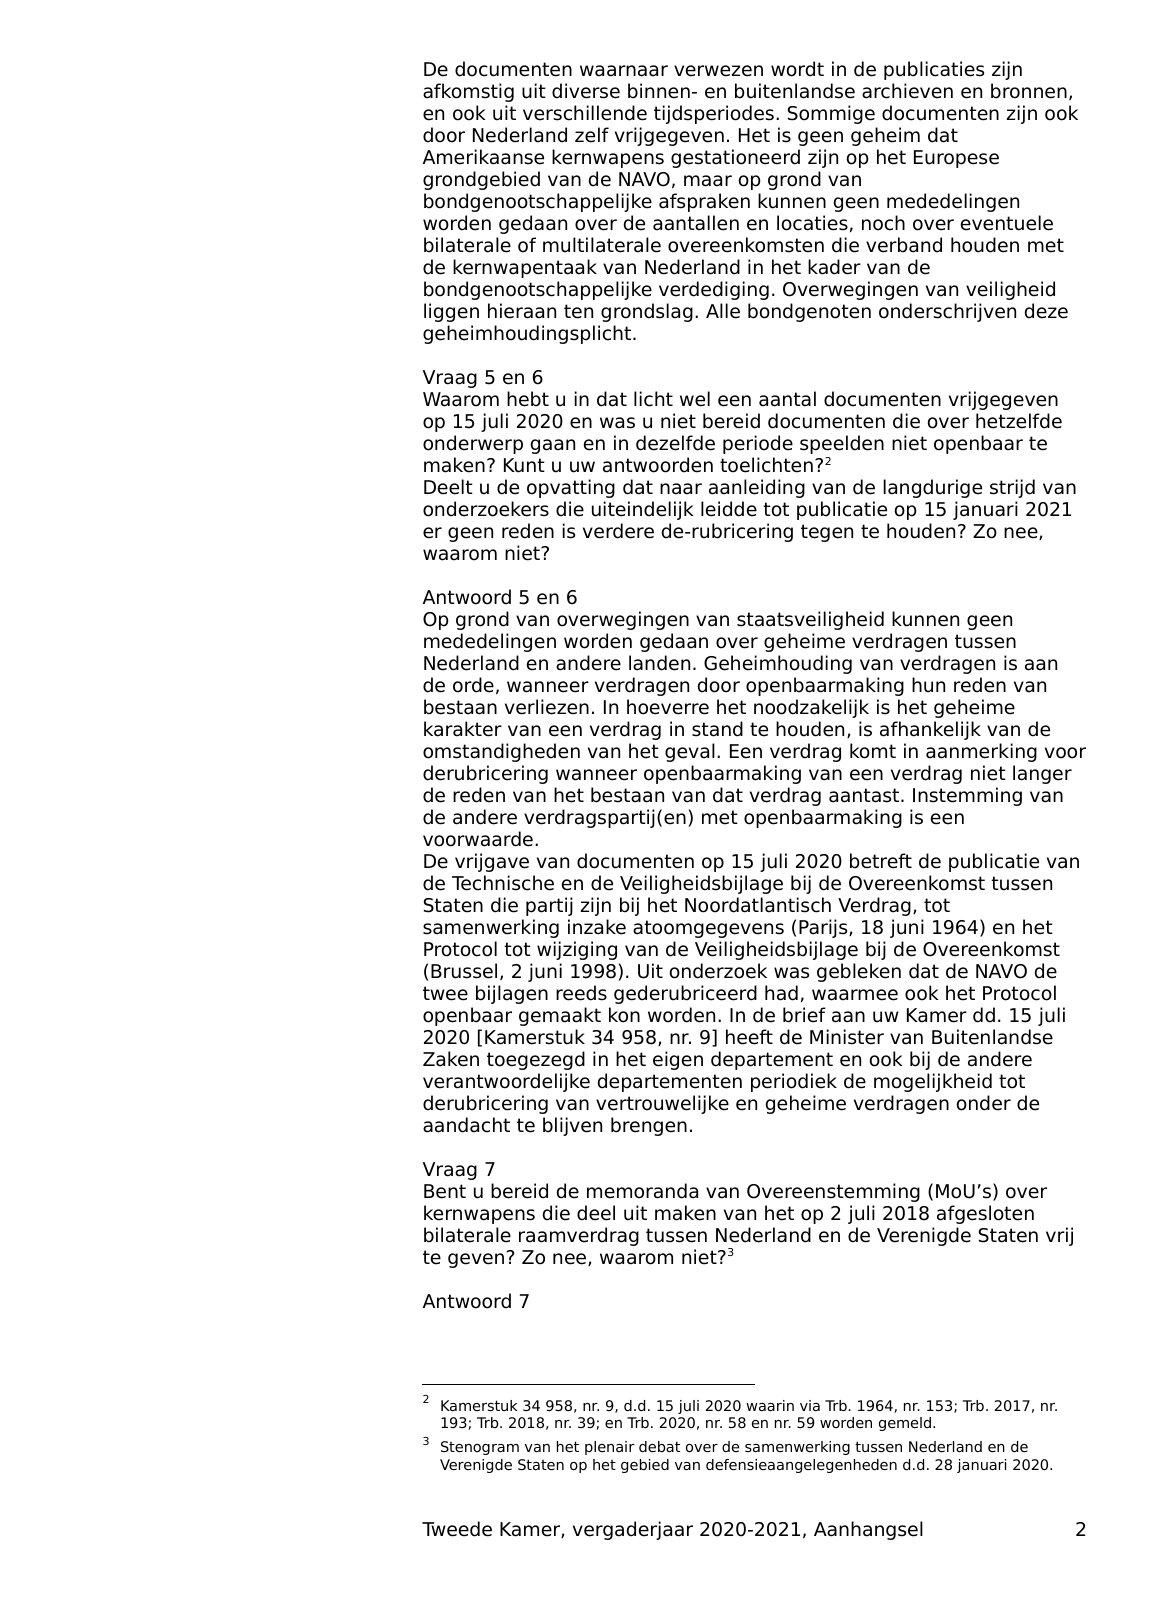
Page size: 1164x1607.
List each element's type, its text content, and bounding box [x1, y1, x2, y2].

text Antwoord 5 en 6 [422, 587, 1087, 609]
text Vraag 5 en 6 [422, 367, 1087, 389]
text Deelt u de opvatting dat naar aanleiding van de langdurige strijd van onderzoekers die uiteindelijk leidde tot publicatie op 15 januari 2021 er geen reden is verdere de-rubricering tegen te houden? Zo nee, waarom niet? [422, 477, 1087, 565]
text Bent u bereid de memoranda van Overeenstemming (MoU’s) over kernwapens die deel uit maken van het op 2 juli 2018 afgesloten bilaterale raamverdrag tussen Nederland en de Verenigde Staten vrij te geven? Zo nee, waarom niet? [422, 1181, 1087, 1268]
text De vrijgave van documenten op 15 juli 2020 betreft de publicatie van de Technische en de Veiligheidsbijlage bij de Overeenkomst tussen Staten die partij zijn bij het Noordatlantisch Verdrag, tot samenwerking inzake atoomgegevens (Parijs, 18 juni 1964) en het Protocol tot wijziging van de Veiligheidsbijlage bij de Overeenkomst (Brussel, 2 juni 1998). Uit onderzoek was gebleken dat de NAVO de twee bijlagen reeds gederubriceerd had, waarmee ook het Protocol openbaar gemaakt kon worden. In de brief aan uw Kamer dd. 15 juli 2020 [Kamerstuk 34 958, nr. 9] heeft de Minister van Buitenlandse Zaken toegezegd in het eigen departement en ook bij de andere verantwoordelijke departementen periodiek de mogelijkheid tot derubricering van vertrouwelijke en geheime verdragen onder de aandacht te blijven brengen. [422, 851, 1087, 1136]
text Stenogram van het plenair debat over de samenwerking tussen Nederland en de Verenigde Staten op het gebied van defensieaangelegenheden d.d. 28 januari 2020. [422, 1435, 1087, 1474]
text Antwoord 7 [422, 1291, 1087, 1313]
text Kamerstuk 34 958, nr. 9, d.d. 15 juli 2020 waarin via Trb. 1964, nr. 153; Trb. 2017, nr. 193; Trb. 2018, nr. 39; en Trb. 2020, nr. 58 en nr. 59 worden gemeld. [422, 1393, 1087, 1432]
text Op grond van overwegingen van staatsveiligheid kunnen geen mededelingen worden gedaan over geheime verdragen tussen Nederland en andere landen. Geheimhouding van verdragen is aan de orde, wanneer verdragen door openbaarmaking hun reden van bestaan verliezen. In hoeverre het noodzakelijk is het geheime karakter van een verdrag in stand te houden, is afhankelijk van de omstandigheden van het geval. Een verdrag komt in aanmerking voor derubricering wanneer openbaarmaking van een verdrag niet langer de reden van het bestaan van dat verdrag aantast. Instemming van de andere verdragspartij(en) met openbaarmaking is een voorwaarde. [422, 609, 1087, 851]
text Vraag 7 [422, 1159, 1087, 1181]
text Waarom hebt u in dat licht wel een aantal documenten vrijgegeven op 15 juli 2020 en was u niet bereid documenten die over hetzelfde onderwerp gaan en in dezelfde periode speelden niet openbaar te maken? Kunt u uw antwoorden toelichten? [422, 389, 1087, 477]
text De documenten waarnaar verwezen wordt in de publicaties zijn afkomstig uit diverse binnen- en buitenlandse archieven en bronnen, en ook uit verschillende tijdsperiodes. Sommige documenten zijn ook door Nederland zelf vrijgegeven. Het is geen geheim dat Amerikaanse kernwapens gestationeerd zijn op het Europese grondgebied van de NAVO, maar op grond van bondgenootschappelijke afspraken kunnen geen mededelingen worden gedaan over de aantallen en locaties, noch over eventuele bilaterale of multilaterale overeenkomsten die verband houden met de kernwapentaak van Nederland in het kader van de bondgenootschappelijke verdediging. Overwegingen van veiligheid liggen hieraan ten grondslag. Alle bondgenoten onderschrijven deze geheimhoudingsplicht. [422, 59, 1087, 345]
